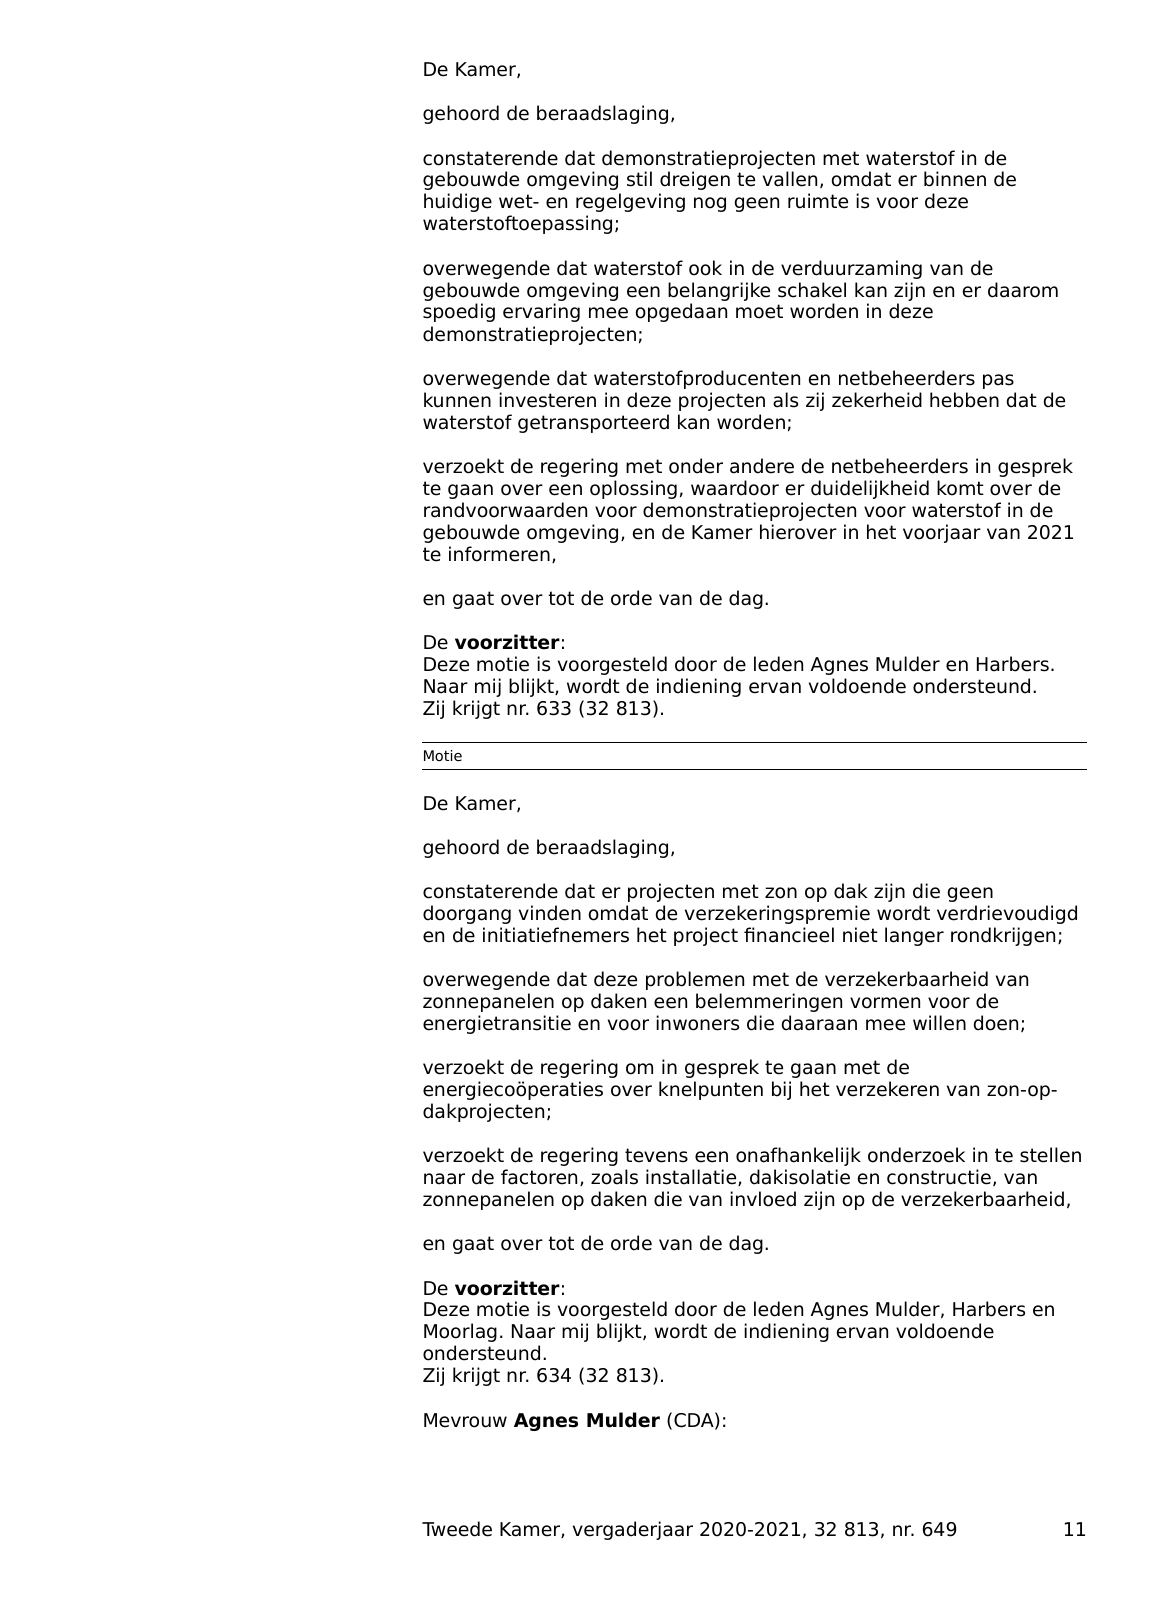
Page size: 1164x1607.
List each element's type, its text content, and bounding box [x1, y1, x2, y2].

text en gaat over tot de orde van de dag. [422, 1233, 1087, 1255]
text verzoekt de regering tevens een onafhankelijk onderzoek in te stellen naar de factoren, zoals installatie, dakisolatie en constructie, van zonnepanelen op daken die van invloed zijn op de verzekerbaarheid, [422, 1145, 1087, 1211]
text Zij krijgt nr. 634 (32 813). [422, 1365, 1087, 1387]
text Mevrouw Agnes Mulder (CDA): [422, 1409, 1087, 1431]
text constaterende dat er projecten met zon op dak zijn die geen doorgang vinden omdat de verzekeringspremie wordt verdrievoudigd en de initiatiefnemers het project financieel niet langer rondkrijgen; [422, 881, 1087, 947]
text en gaat over tot de orde van de dag. [422, 588, 1087, 610]
text De voorzitter: [422, 632, 1087, 654]
table_header Motie [422, 743, 1087, 769]
text overwegende dat deze problemen met de verzekerbaarheid van zonnepanelen op daken een belemmeringen vormen voor de energietransitie en voor inwoners die daaraan mee willen doen; [422, 969, 1087, 1035]
text Deze motie is voorgesteld door de leden Agnes Mulder, Harbers en Moorlag. Naar mij blijkt, wordt de indiening ervan voldoende ondersteund. [422, 1299, 1087, 1365]
text constaterende dat demonstratieprojecten met waterstof in de gebouwde omgeving stil dreigen te vallen, omdat er binnen de huidige wet- en regelgeving nog geen ruimte is voor deze waterstoftoepassing; [422, 147, 1087, 235]
text verzoekt de regering met onder andere de netbeheerders in gesprek te gaan over een oplossing, waardoor er duidelijkheid komt over de randvoorwaarden voor demonstratieprojecten voor waterstof in de gebouwde omgeving, en de Kamer hierover in het voorjaar van 2021 te informeren, [422, 456, 1087, 566]
text De voorzitter: [422, 1277, 1087, 1299]
text De Kamer, [422, 792, 1087, 814]
text Zij krijgt nr. 633 (32 813). [422, 698, 1087, 720]
text gehoord de beraadslaging, [422, 103, 1087, 125]
text verzoekt de regering om in gesprek te gaan met de energiecoöperaties over knelpunten bij het verzekeren van zon-op-dakprojecten; [422, 1057, 1087, 1123]
text overwegende dat waterstof ook in de verduurzaming van de gebouwde omgeving een belangrijke schakel kan zijn en er daarom spoedig ervaring mee opgedaan moet worden in deze demonstratieprojecten; [422, 257, 1087, 345]
text overwegende dat waterstofproducenten en netbeheerders pas kunnen investeren in deze projecten als zij zekerheid hebben dat de waterstof getransporteerd kan worden; [422, 368, 1087, 433]
text De Kamer, [422, 59, 1087, 81]
text gehoord de beraadslaging, [422, 837, 1087, 858]
text Deze motie is voorgesteld door de leden Agnes Mulder en Harbers. Naar mij blijkt, wordt de indiening ervan voldoende ondersteund. [422, 654, 1087, 698]
